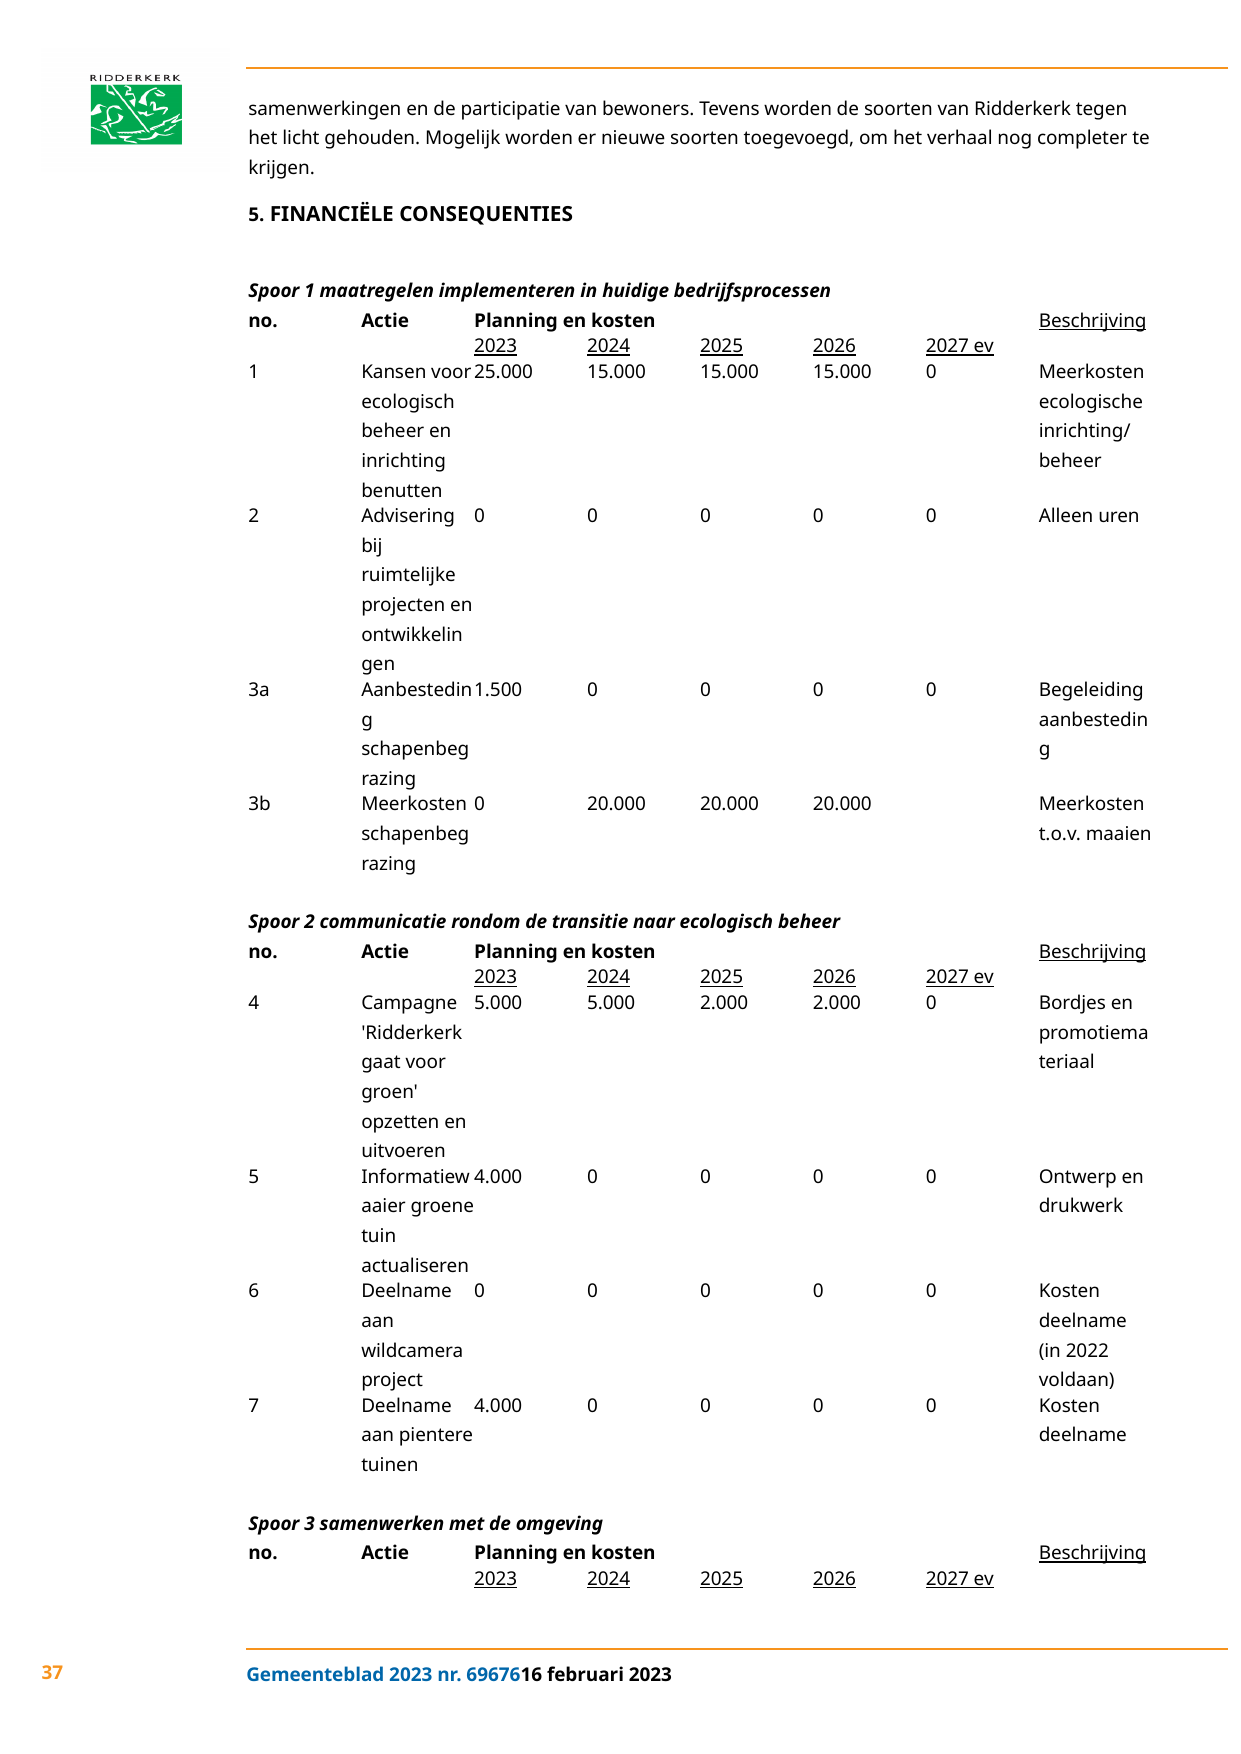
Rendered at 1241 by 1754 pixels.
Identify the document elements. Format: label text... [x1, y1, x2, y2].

table_cell 3a [248, 676, 361, 791]
table_cell 2.000 [813, 990, 926, 1163]
table_cell 15.000 [587, 359, 700, 502]
table_header Beschrijving [1039, 1540, 1152, 1591]
table_cell 2025 [700, 333, 813, 358]
table_cell 2025 [700, 1565, 813, 1591]
table_cell 20.000 [813, 791, 926, 876]
table_cell 0 [926, 1278, 1038, 1392]
table_cell 25.000 [474, 359, 587, 502]
table_cell 20.000 [587, 791, 700, 876]
table_cell 0 [474, 503, 587, 676]
table_cell 2 [248, 503, 361, 676]
table_cell 2026 [813, 333, 926, 358]
table_cell 2023 [474, 964, 587, 989]
table_cell 20.000 [700, 791, 813, 876]
table_cell 0 [700, 503, 813, 676]
table_cell 0 [700, 1163, 813, 1278]
table_cell 0 [813, 1392, 926, 1477]
table_cell 0 [474, 1278, 587, 1392]
table_cell Meerkosten t.o.v. maaien [1039, 791, 1152, 876]
table_cell 1.500 [474, 676, 587, 791]
table_cell 0 [813, 676, 926, 791]
table_header Actie [361, 938, 474, 989]
table_cell Advisering bij ruimtelijke projecten en ontwikkelingen [361, 503, 474, 676]
table_cell Meerkosten ecologische inrichting/ beheer [1039, 359, 1152, 502]
table_cell 0 [926, 1163, 1038, 1278]
table_cell Bordjes en promotiemateriaal [1039, 990, 1152, 1163]
table_cell Deelname aan pientere tuinen [361, 1392, 474, 1477]
table_header Beschrijving [1039, 307, 1152, 358]
table_cell 1 [248, 359, 361, 502]
table_cell 5.000 [587, 990, 700, 1163]
table_cell Aanbesteding schapenbegrazing [361, 676, 474, 791]
table_cell Kosten deelname (in 2022 voldaan) [1039, 1278, 1152, 1392]
table_header no. [248, 307, 361, 358]
table_cell 0 [700, 676, 813, 791]
text Spoor 3 samenwerken met de omgeving [248, 1510, 1152, 1536]
table_header Planning en kosten [474, 1540, 1038, 1565]
table_cell Kosten deelname [1039, 1392, 1152, 1477]
table_header no. [248, 1540, 361, 1591]
table_cell Ontwerp en drukwerk [1039, 1163, 1152, 1278]
table_cell 2024 [587, 964, 700, 989]
table_cell [926, 791, 1038, 876]
table_cell 0 [474, 791, 587, 876]
table_cell 15.000 [700, 359, 813, 502]
table_cell 2024 [587, 1565, 700, 1591]
table_cell Kansen voor ecologisch beheer en inrichting benutten [361, 359, 474, 502]
table_header Actie [361, 1540, 474, 1591]
table_header Beschrijving [1039, 938, 1152, 989]
table_cell 0 [813, 1163, 926, 1278]
table_cell 0 [813, 503, 926, 676]
table_cell 0 [926, 359, 1038, 502]
table_cell 2023 [474, 1565, 587, 1591]
table_cell 0 [926, 676, 1038, 791]
table_cell 0 [700, 1278, 813, 1392]
table_cell 0 [587, 1163, 700, 1278]
table_cell 2024 [587, 333, 700, 358]
table_cell 15.000 [813, 359, 926, 502]
table_cell 2025 [700, 964, 813, 989]
table_cell 0 [587, 676, 700, 791]
table_cell 6 [248, 1278, 361, 1392]
table_cell 7 [248, 1392, 361, 1477]
table_cell 0 [926, 990, 1038, 1163]
table_cell Meerkosten schapenbegrazing [361, 791, 474, 876]
table_cell 2023 [474, 333, 587, 358]
table_cell Begeleiding aanbesteding [1039, 676, 1152, 791]
table_cell 2026 [813, 964, 926, 989]
table_cell 4.000 [474, 1163, 587, 1278]
table_cell 3b [248, 791, 361, 876]
table_header no. [248, 938, 361, 989]
table_cell 0 [926, 503, 1038, 676]
table_header Planning en kosten [474, 307, 1038, 333]
table_cell 2027 ev [926, 333, 1038, 358]
table_cell Informatiewaaier groene tuin actualiseren [361, 1163, 474, 1278]
table_cell 5 [248, 1163, 361, 1278]
text Spoor 2 communicatie rondom de transitie naar ecologisch beheer [248, 908, 1152, 934]
table_cell Deelname aan wildcameraproject [361, 1278, 474, 1392]
table_cell 4.000 [474, 1392, 587, 1477]
table_cell 0 [813, 1278, 926, 1392]
table_cell 5.000 [474, 990, 587, 1163]
table_header Actie [361, 307, 474, 358]
text 5. FINANCIËLE CONSEQUENTIES [248, 199, 1152, 228]
table_cell 0 [587, 1278, 700, 1392]
picture [41, 47, 231, 172]
table_cell 4 [248, 990, 361, 1163]
table_cell 0 [926, 1392, 1038, 1477]
table_cell 2026 [813, 1565, 926, 1591]
table_cell Campagne 'Ridderkerk gaat voor groen' opzetten en uitvoeren [361, 990, 474, 1163]
table_cell 2027 ev [926, 1565, 1038, 1591]
text samenwerkingen en de participatie van bewoners. Tevens worden de soorten van Ridderkerk tegen het licht gehouden. Mogelijk worden er nieuwe soorten toegevoegd, om het verhaal nog completer te krijgen. [248, 95, 1152, 180]
table_cell 0 [587, 1392, 700, 1477]
table_cell 0 [700, 1392, 813, 1477]
table_cell Alleen uren [1039, 503, 1152, 676]
text Spoor 1 maatregelen implementeren in huidige bedrijfsprocessen [248, 277, 1152, 303]
table_cell 0 [587, 503, 700, 676]
table_cell 2.000 [700, 990, 813, 1163]
table_header Planning en kosten [474, 938, 1038, 964]
table_cell 2027 ev [926, 964, 1038, 989]
